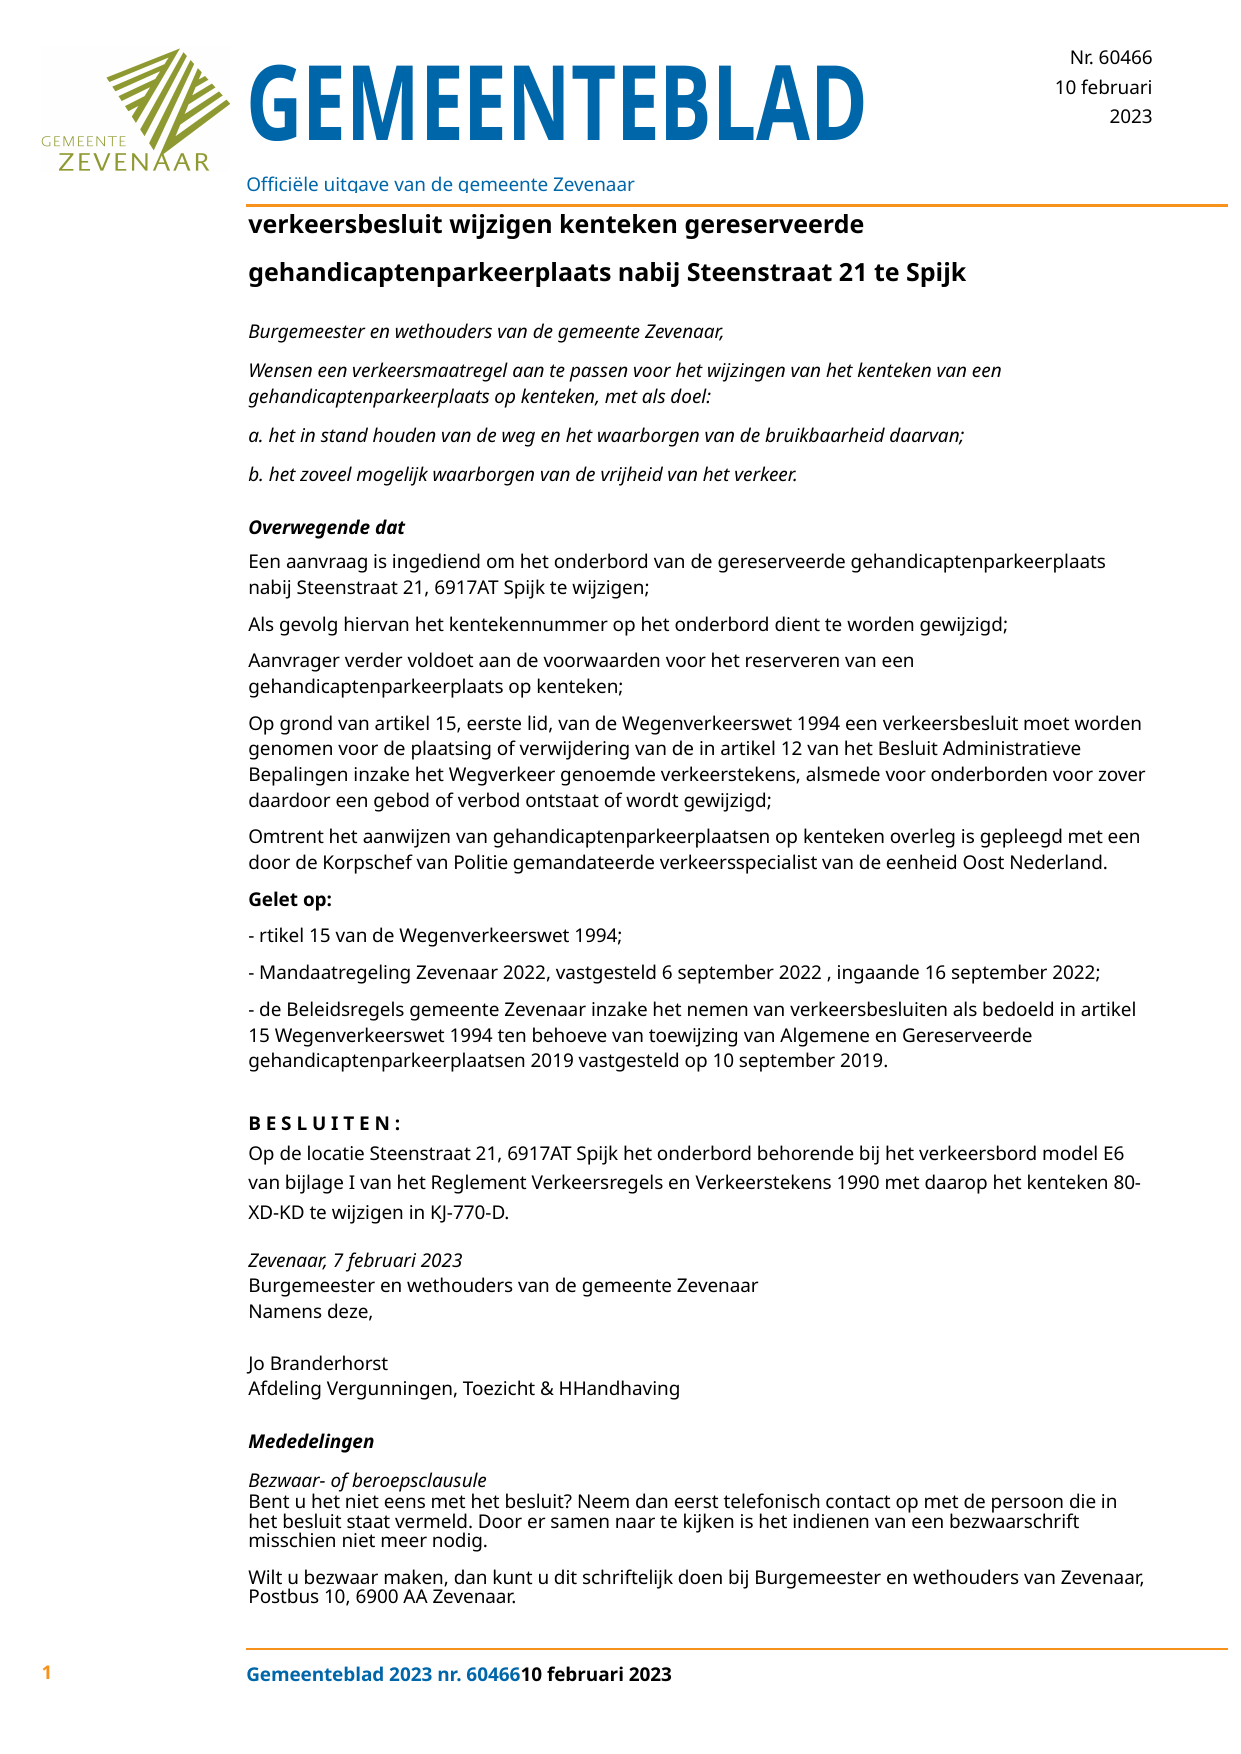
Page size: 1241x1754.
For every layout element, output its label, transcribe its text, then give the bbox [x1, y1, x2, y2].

text Aanvrager verder voldoet aan de voorwaarden voor het reserveren van een gehandicaptenparkeerplaats op kenteken; [248, 647, 1152, 699]
text Bezwaar- of beroepsclausule [248, 1468, 1152, 1493]
text Wensen een verkeersmaatregel aan te passen voor het wijzingen van het kenteken van een gehandicaptenparkeerplaats op kenteken, met als doel: [248, 357, 1152, 409]
text b. het zoveel mogelijk waarborgen van de vrijheid van het verkeer. [248, 461, 1152, 487]
text Als gevolg hiervan het kentekennummer op het onderbord dient te worden gewijzigd; [248, 611, 1152, 636]
text - rtikel 15 van de Wegenverkeerswet 1994; [248, 923, 1152, 948]
text - Mandaatregeling Zevenaar 2022, vastgesteld 6 september 2022 , ingaande 16 september 2022; [248, 959, 1152, 985]
text Op grond van artikel 15, eerste lid, van de Wegenverkeerswet 1994 een verkeersbesluit moet worden genomen voor de plaatsing of verwijdering van de in artikel 12 van het Besluit Administratieve Bepalingen inzake het Wegverkeer genoemde verkeerstekens, alsmede voor onderborden voor zover daardoor een gebod of verbod ontstaat of wordt gewijzigd; [248, 710, 1152, 813]
text Overwegende dat [248, 514, 1152, 540]
text Namens deze, [248, 1298, 1152, 1324]
text B E S L U I T E N : [248, 1110, 1152, 1136]
text verkeersbesluit wijzigen kenteken gereserveerde gehandicaptenparkeerplaats nabij Steenstraat 21 te Spijk [248, 207, 1152, 288]
text - de Beleidsregels gemeente Zevenaar inzake het nemen van verkeersbesluiten als bedoeld in artikel 15 Wegenverkeerswet 1994 ten behoeve van toewijzing van Algemene en Gereserveerde gehandicaptenparkeerplaatsen 2019 vastgesteld op 10 september 2019. [248, 996, 1152, 1073]
text Een aanvraag is ingediend om het onderbord van de gereserveerde gehandicaptenparkeerplaats nabij Steenstraat 21, 6917AT Spijk te wijzigen; [248, 548, 1152, 600]
text Omtrent het aanwijzen van gehandicaptenparkeerplaatsen op kenteken overleg is gepleegd met een door de Korpschef van Politie gemandateerde verkeersspecialist van de eenheid Oost Nederland. [248, 824, 1152, 875]
text Zevenaar, 7 februari 2023 [248, 1247, 1152, 1272]
text a. het in stand houden van de weg en het waarborgen van de bruikbaarheid daarvan; [248, 422, 1152, 448]
text Burgemeester en wethouders van de gemeente Zevenaar, [248, 318, 1152, 344]
text Mededelingen [248, 1428, 1152, 1454]
text Op de locatie Steenstraat 21, 6917AT Spijk het onderbord behorende bij het verkeersbord model E6 van bijlage I van het Reglement Verkeersregels en Verkeerstekens 1990 met daarop het kenteken 80-XD-KD te wijzigen in KJ-770-D. [248, 1140, 1152, 1225]
text Gelet op: [248, 886, 1152, 912]
text Jo Branderhorst [248, 1350, 1152, 1375]
text Burgemeester en wethouders van de gemeente Zevenaar [248, 1272, 1152, 1298]
text Wilt u bezwaar maken, dan kunt u dit schriftelijk doen bij Burgemeester en wethouders van Zevenaar, Postbus 10, 6900 AA Zevenaar. [248, 1569, 1152, 1607]
text Afdeling Vergunningen, Toezicht & HHandhaving [248, 1375, 1152, 1401]
text Bent u het niet eens met het besluit? Neem dan eerst telefonisch contact op met de persoon die in het besluit staat vermeld. Door er samen naar te kijken is het indienen van een bezwaarschrift misschien niet meer nodig. [248, 1493, 1152, 1551]
picture [41, 47, 231, 172]
